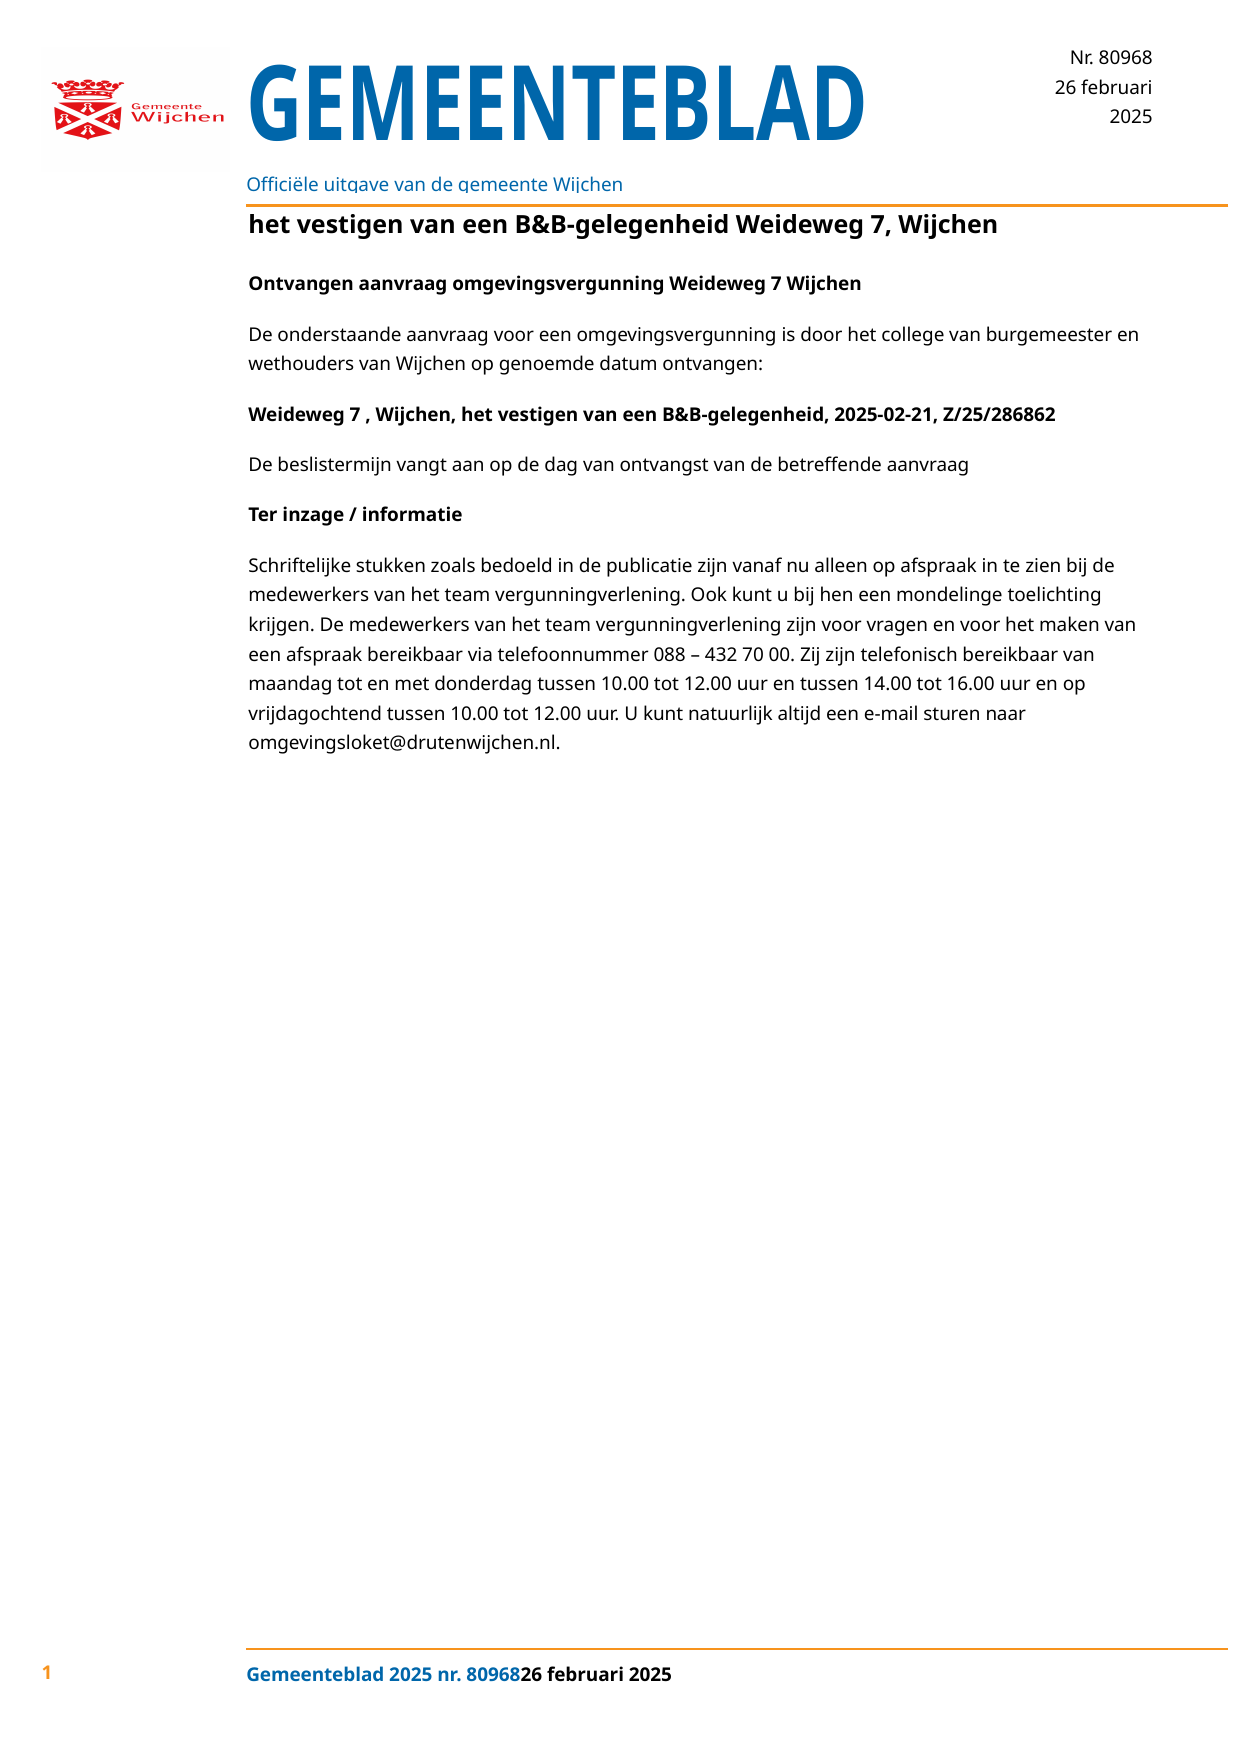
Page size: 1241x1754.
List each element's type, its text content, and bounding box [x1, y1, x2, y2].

text Ontvangen aanvraag omgevingsvergunning Weideweg 7 Wijchen [248, 270, 1152, 296]
text De onderstaande aanvraag voor een omgevingsvergunning is door het college van burgemeester en wethouders van Wijchen op genoemde datum ontvangen: [248, 321, 1152, 376]
text Weideweg 7 , Wijchen, het vestigen van een B&B-gelegenheid, 2025-02-21, Z/25/286862 [248, 401, 1152, 426]
picture [41, 47, 231, 172]
text het vestigen van een B&B-gelegenheid Weideweg 7, Wijchen [248, 207, 1152, 241]
text Schriftelijke stukken zoals bedoeld in de publicatie zijn vanaf nu alleen op afspraak in te zien bij de medewerkers van het team vergunningverlening. Ook kunt u bij hen een mondelinge toelichting krijgen. De medewerkers van het team vergunningverlening zijn voor vragen en voor het maken van een afspraak bereikbaar via telefoonnummer 088 – 432 70 00. Zij zijn telefonisch bereikbaar van maandag tot en met donderdag tussen 10.00 tot 12.00 uur en tussen 14.00 tot 16.00 uur en op vrijdagochtend tussen 10.00 tot 12.00 uur. U kunt natuurlijk altijd een e-mail sturen naar omgevingsloket@drutenwijchen.nl. [248, 552, 1152, 755]
text De beslistermijn vangt aan op de dag van ontvangst van de betreffende aanvraag [248, 451, 1152, 477]
text Ter inzage / informatie [248, 502, 1152, 527]
